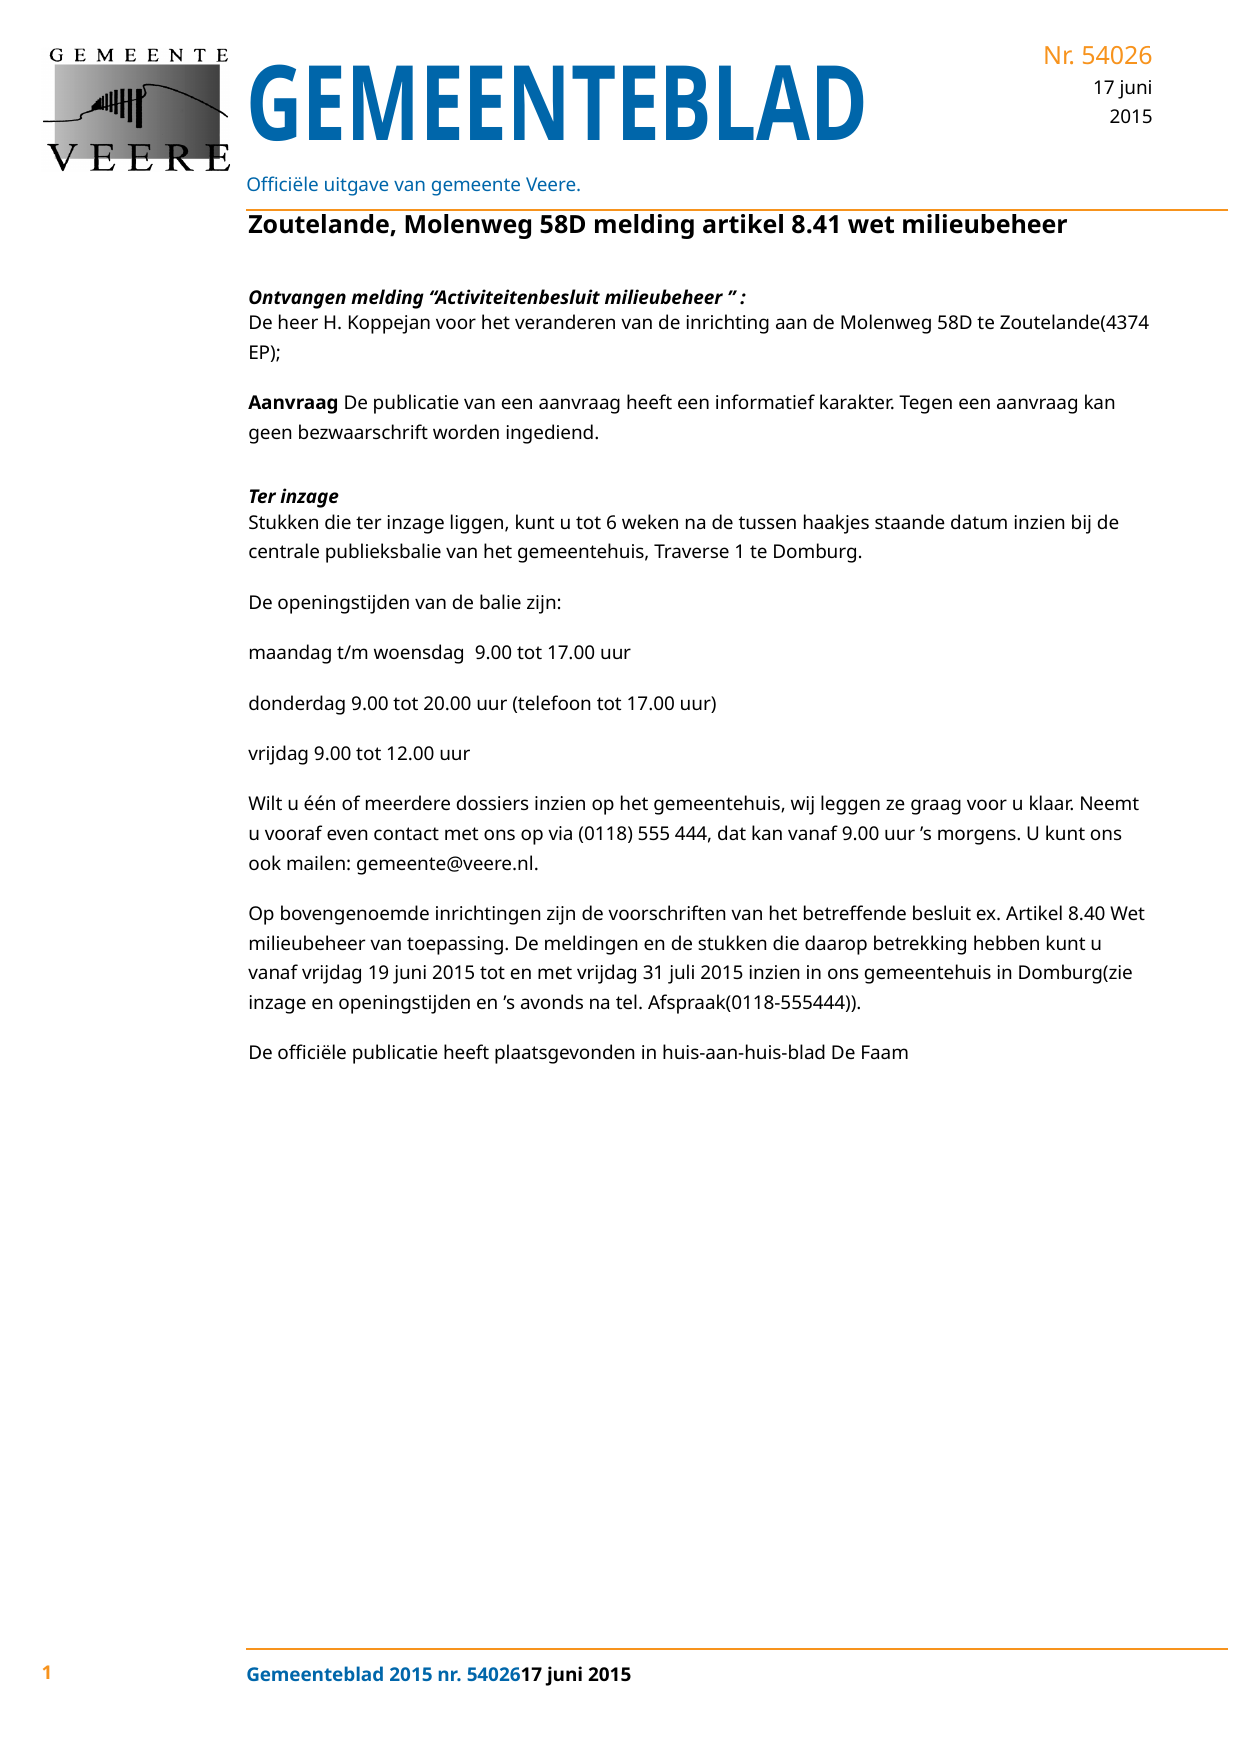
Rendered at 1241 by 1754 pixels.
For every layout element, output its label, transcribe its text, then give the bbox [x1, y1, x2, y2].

text Ter inzage [248, 483, 1152, 509]
text Zoutelande, Molenweg 58D melding artikel 8.41 wet milieubeheer [248, 211, 1152, 241]
text Op bovengenoemde inrichtingen zijn de voorschriften van het betreffende besluit ex. Artikel 8.40 Wet milieubeheer van toepassing. De meldingen en de stukken die daarop betrekking hebben kunt u vanaf vrijdag 19 juni 2015 tot en met vrijdag 31 juli 2015 inzien in ons gemeentehuis in Domburg(zie inzage en openingstijden en ’s avonds na tel. Afspraak(0118-555444)). [248, 900, 1152, 1014]
picture [41, 47, 231, 172]
text Aanvraag De publicatie van een aanvraag heeft een informatief karakter. Tegen een aanvraag kan geen bezwaarschrift worden ingediend. [248, 389, 1152, 445]
text De heer H. Koppejan voor het veranderen van de inrichting aan de Molenweg 58D te Zoutelande(4374 EP); [248, 309, 1152, 365]
text De officiële publicatie heeft plaatsgevonden in huis-aan-huis-blad De Faam [248, 1039, 1152, 1065]
text maandag t/m woensdag 9.00 tot 17.00 uur [248, 639, 1152, 665]
text De openingstijden van de balie zijn: [248, 589, 1152, 614]
text donderdag 9.00 tot 20.00 uur (telefoon tot 17.00 uur) [248, 690, 1152, 715]
text vrijdag 9.00 tot 12.00 uur [248, 740, 1152, 766]
text Stukken die ter inzage liggen, kunt u tot 6 weken na de tussen haakjes staande datum inzien bij de centrale publieksbalie van het gemeentehuis, Traverse 1 te Domburg. [248, 509, 1152, 564]
text Wilt u één of meerdere dossiers inzien op het gemeentehuis, wij leggen ze graag voor u klaar. Neemt u vooraf even contact met ons op via (0118) 555 444, dat kan vanaf 9.00 uur ’s morgens. U kunt ons ook mailen: gemeente@veere.nl. [248, 791, 1152, 875]
text Ontvangen melding “Activiteitenbesluit milieubeheer ” : [248, 284, 1152, 309]
